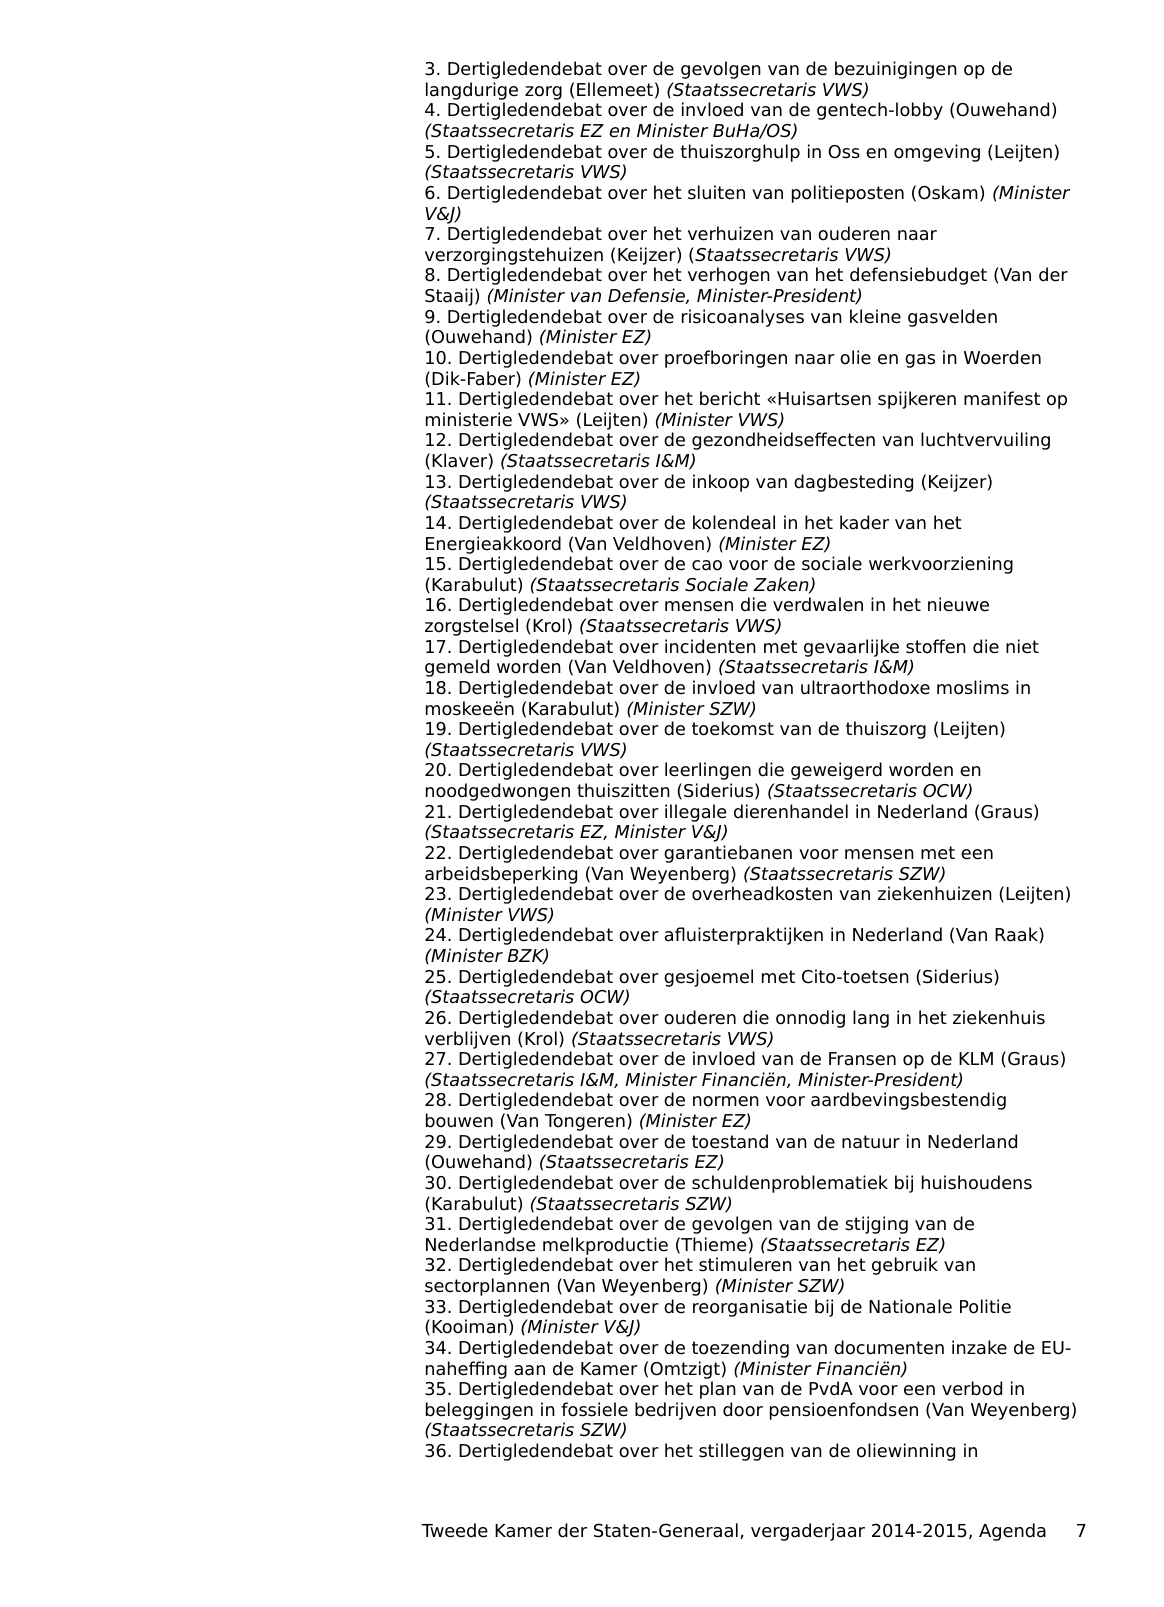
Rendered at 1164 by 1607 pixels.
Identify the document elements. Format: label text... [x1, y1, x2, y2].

table_cell [401, 59, 418, 100]
table_cell 13. Dertigledendebat over de inkoop van dagbesteding (Keijzer) (Staatssecretaris VWS) [418, 472, 1087, 513]
table_cell [77, 1008, 401, 1049]
table_cell 17. Dertigledendebat over incidenten met gevaarlijke stoffen die niet gemeld worden (Van Veldhoven) (Staatssecretaris I&M) [418, 637, 1087, 678]
table_cell [401, 183, 418, 224]
table_cell 19. Dertigledendebat over de toekomst van de thuiszorg (Leijten) (Staatssecretaris VWS) [418, 719, 1087, 760]
table_cell [77, 142, 401, 183]
table_cell 24. Dertigledendebat over afluisterpraktijken in Nederland (Van Raak) (Minister BZK) [418, 925, 1087, 967]
table_cell [77, 925, 401, 967]
table_cell [401, 307, 418, 348]
table_cell [77, 1049, 401, 1090]
table_cell 31. Dertigledendebat over de gevolgen van de stijging van de Nederlandse melkproductie (Thieme) (Staatssecretaris EZ) [418, 1214, 1087, 1255]
table_cell [77, 265, 401, 307]
table_cell 4. Dertigledendebat over de invloed van de gentech-lobby (Ouwehand) (Staatssecretaris EZ en Minister BuHa/OS) [418, 100, 1087, 142]
table_cell [401, 513, 418, 554]
table_cell [401, 1173, 418, 1214]
table_cell [77, 1379, 401, 1441]
table_cell [401, 802, 418, 843]
table_cell 11. Dertigledendebat over het bericht «Huisartsen spijkeren manifest op ministerie VWS» (Leijten) (Minister VWS) [418, 389, 1087, 430]
table_cell 26. Dertigledendebat over ouderen die onnodig lang in het ziekenhuis verblijven (Krol) (Staatssecretaris VWS) [418, 1008, 1087, 1049]
table_cell [77, 1090, 401, 1132]
table_cell [77, 843, 401, 884]
table_cell 6. Dertigledendebat over het sluiten van politieposten (Oskam) (Minister V&J) [418, 183, 1087, 224]
table_cell [401, 142, 418, 183]
table_cell [77, 1297, 401, 1338]
table_cell [77, 884, 401, 925]
table_cell [401, 100, 418, 142]
table_cell [401, 1338, 418, 1379]
table_cell [401, 760, 418, 802]
table_cell [77, 513, 401, 554]
table_cell 30. Dertigledendebat over de schuldenproblematiek bij huishoudens (Karabulut) (Staatssecretaris SZW) [418, 1173, 1087, 1214]
table_cell [77, 967, 401, 1008]
table_cell 35. Dertigledendebat over het plan van de PvdA voor een verbod in beleggingen in fossiele bedrijven door pensioenfondsen (Van Weyenberg) (Staatssecretaris SZW) [418, 1379, 1087, 1441]
table_cell [77, 802, 401, 843]
table_cell 29. Dertigledendebat over de toestand van de natuur in Nederland (Ouwehand) (Staatssecretaris EZ) [418, 1132, 1087, 1173]
table_cell [77, 224, 401, 265]
table_cell 21. Dertigledendebat over illegale dierenhandel in Nederland (Graus) (Staatssecretaris EZ, Minister V&J) [418, 802, 1087, 843]
table_cell [401, 1132, 418, 1173]
table_cell [401, 430, 418, 472]
table_cell 10. Dertigledendebat over proefboringen naar olie en gas in Woerden (Dik-Faber) (Minister EZ) [418, 348, 1087, 389]
table_cell [77, 100, 401, 142]
table_cell [401, 925, 418, 967]
table_cell 18. Dertigledendebat over de invloed van ultraorthodoxe moslims in moskeeën (Karabulut) (Minister SZW) [418, 678, 1087, 719]
table_cell [77, 719, 401, 760]
table_cell [77, 595, 401, 637]
table_cell [401, 224, 418, 265]
table_cell 28. Dertigledendebat over de normen voor aardbevingsbestendig bouwen (Van Tongeren) (Minister EZ) [418, 1090, 1087, 1132]
table_cell [77, 59, 401, 100]
table_cell [77, 1132, 401, 1173]
table_cell 9. Dertigledendebat over de risicoanalyses van kleine gasvelden (Ouwehand) (Minister EZ) [418, 307, 1087, 348]
table_cell [401, 843, 418, 884]
table_cell [401, 472, 418, 513]
table_cell [401, 348, 418, 389]
table_cell 32. Dertigledendebat over het stimuleren van het gebruik van sectorplannen (Van Weyenberg) (Minister SZW) [418, 1255, 1087, 1297]
table_cell 34. Dertigledendebat over de toezending van documenten inzake de EU-naheffing aan de Kamer (Omtzigt) (Minister Financiën) [418, 1338, 1087, 1379]
table_cell 25. Dertigledendebat over gesjoemel met Cito-toetsen (Siderius) (Staatssecretaris OCW) [418, 967, 1087, 1008]
table_cell [77, 389, 401, 430]
table_cell 20. Dertigledendebat over leerlingen die geweigerd worden en noodgedwongen thuiszitten (Siderius) (Staatssecretaris OCW) [418, 760, 1087, 802]
table_cell [77, 348, 401, 389]
table_cell [401, 678, 418, 719]
table_cell [401, 1441, 418, 1462]
table_cell [77, 1173, 401, 1214]
table_cell [77, 183, 401, 224]
table_cell 36. Dertigledendebat over het stilleggen van de oliewinning in [418, 1441, 1087, 1462]
table_cell [401, 389, 418, 430]
table_cell [77, 307, 401, 348]
table_cell [401, 265, 418, 307]
table_cell [401, 595, 418, 637]
table_cell [77, 637, 401, 678]
table_cell 15. Dertigledendebat over de cao voor de sociale werkvoorziening (Karabulut) (Staatssecretaris Sociale Zaken) [418, 554, 1087, 595]
table_cell [401, 884, 418, 925]
table_cell [77, 1255, 401, 1297]
table_cell [401, 1214, 418, 1255]
table_cell 16. Dertigledendebat over mensen die verdwalen in het nieuwe zorgstelsel (Krol) (Staatssecretaris VWS) [418, 595, 1087, 637]
table_cell [401, 1297, 418, 1338]
table_cell [77, 554, 401, 595]
table_cell [401, 1049, 418, 1090]
table_cell [77, 1338, 401, 1379]
table_cell 22. Dertigledendebat over garantiebanen voor mensen met een arbeidsbeperking (Van Weyenberg) (Staatssecretaris SZW) [418, 843, 1087, 884]
table_cell 33. Dertigledendebat over de reorganisatie bij de Nationale Politie (Kooiman) (Minister V&J) [418, 1297, 1087, 1338]
table_cell [401, 1379, 418, 1441]
table_cell 5. Dertigledendebat over de thuiszorghulp in Oss en omgeving (Leijten) (Staatssecretaris VWS) [418, 142, 1087, 183]
table_cell [77, 430, 401, 472]
table_cell [77, 1441, 401, 1462]
table_cell 8. Dertigledendebat over het verhogen van het defensiebudget (Van der Staaij) (Minister van Defensie, Minister-President) [418, 265, 1087, 307]
table_cell [77, 1214, 401, 1255]
table_cell [401, 1008, 418, 1049]
table_cell [401, 719, 418, 760]
table_cell 12. Dertigledendebat over de gezondheidseffecten van luchtvervuiling (Klaver) (Staatssecretaris I&M) [418, 430, 1087, 472]
table_cell [401, 1090, 418, 1132]
table_cell [77, 760, 401, 802]
table_cell 3. Dertigledendebat over de gevolgen van de bezuinigingen op de langdurige zorg (Ellemeet) (Staatssecretaris VWS) [418, 59, 1087, 100]
table_cell 27. Dertigledendebat over de invloed van de Fransen op de KLM (Graus) (Staatssecretaris I&M, Minister Financiën, Minister-President) [418, 1049, 1087, 1090]
table_cell 7. Dertigledendebat over het verhuizen van ouderen naar verzorgingstehuizen (Keijzer) (Staatssecretaris VWS) [418, 224, 1087, 265]
table_cell 14. Dertigledendebat over de kolendeal in het kader van het Energieakkoord (Van Veldhoven) (Minister EZ) [418, 513, 1087, 554]
table_cell 23. Dertigledendebat over de overheadkosten van ziekenhuizen (Leijten) (Minister VWS) [418, 884, 1087, 925]
table_cell [401, 967, 418, 1008]
table_cell [77, 678, 401, 719]
table_cell [401, 1255, 418, 1297]
table_cell [401, 637, 418, 678]
table_cell [77, 472, 401, 513]
table_cell [401, 554, 418, 595]
